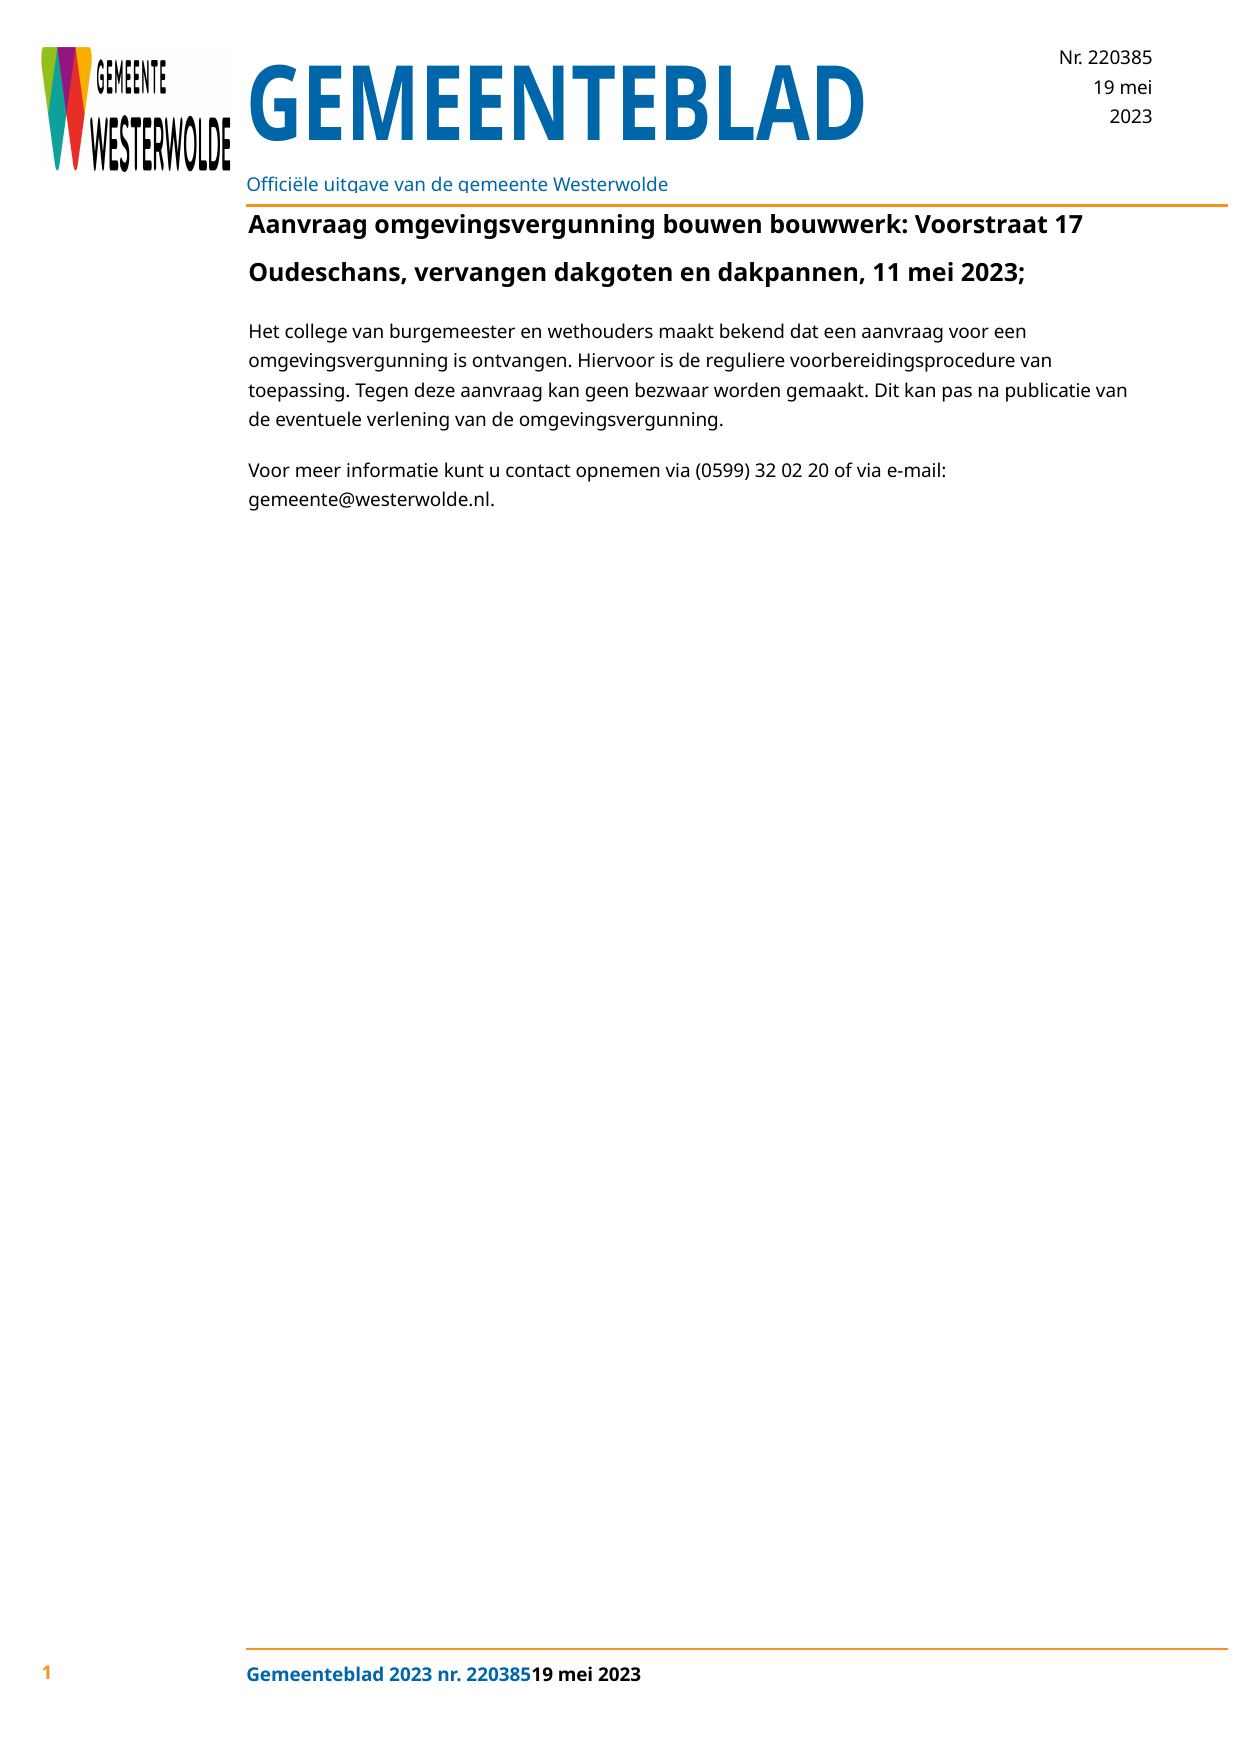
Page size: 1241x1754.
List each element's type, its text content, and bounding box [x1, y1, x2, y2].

text Aanvraag omgevingsvergunning bouwen bouwwerk: Voorstraat 17 Oudeschans, vervangen dakgoten en dakpannen, 11 mei 2023; [248, 207, 1152, 288]
picture [41, 47, 231, 172]
text Voor meer informatie kunt u contact opnemen via (0599) 32 02 20 of via e-mail: gemeente@westerwolde.nl. [248, 457, 1152, 512]
text Het college van burgemeester en wethouders maakt bekend dat een aanvraag voor een omgevingsvergunning is ontvangen. Hiervoor is de reguliere voorbereidingsprocedure van toepassing. Tegen deze aanvraag kan geen bezwaar worden gemaakt. Dit kan pas na publicatie van de eventuele verlening van de omgevingsvergunning. [248, 318, 1152, 432]
